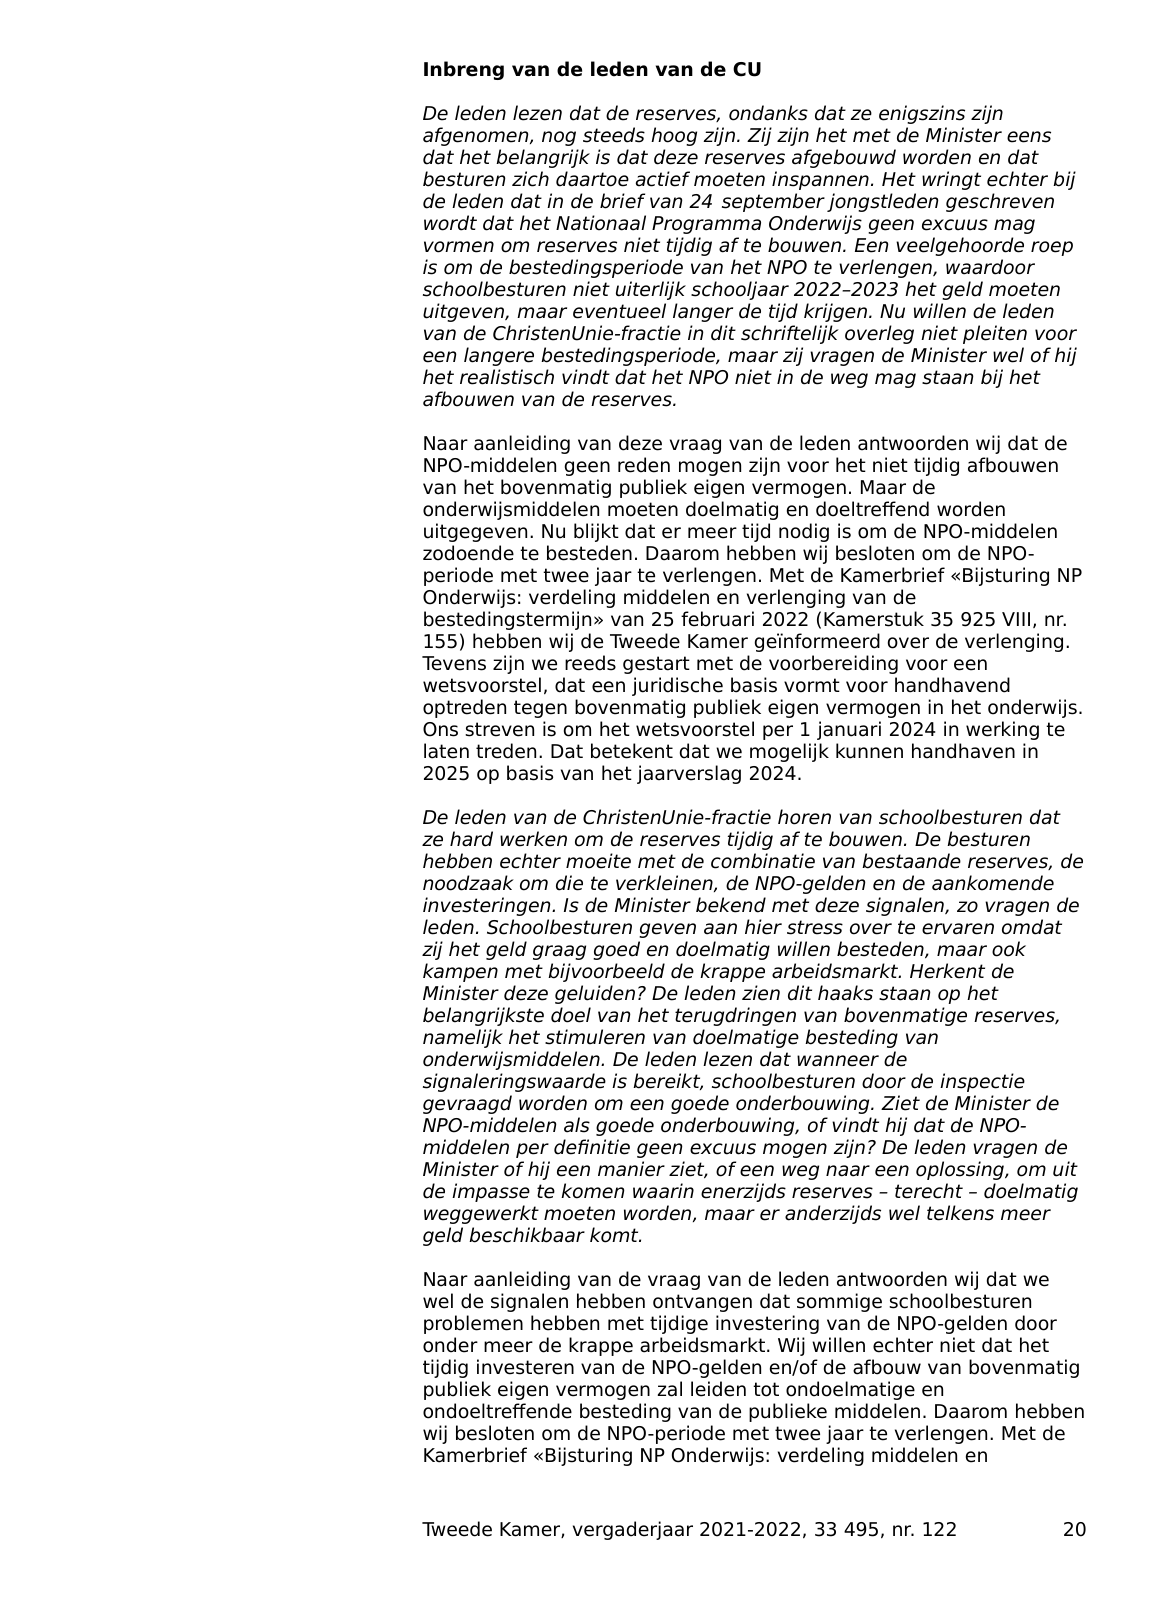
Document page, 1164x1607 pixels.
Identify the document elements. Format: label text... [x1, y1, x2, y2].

text De leden van de ChristenUnie-fractie horen van schoolbesturen dat ze hard werken om de reserves tijdig af te bouwen. De besturen hebben echter moeite met de combinatie van bestaande reserves, de noodzaak om die te verkleinen, de NPO-gelden en de aankomende investeringen. Is de Minister bekend met deze signalen, zo vragen de leden. Schoolbesturen geven aan hier stress over te ervaren omdat zij het geld graag goed en doelmatig willen besteden, maar ook kampen met bijvoorbeeld de krappe arbeidsmarkt. Herkent de Minister deze geluiden? De leden zien dit haaks staan op het belangrijkste doel van het terugdringen van bovenmatige reserves, namelijk het stimuleren van doelmatige besteding van onderwijsmiddelen. De leden lezen dat wanneer de signaleringswaarde is bereikt, schoolbesturen door de inspectie gevraagd worden om een goede onderbouwing. Ziet de Minister de NPO-middelen als goede onderbouwing, of vindt hij dat de NPO-middelen per definitie geen excuus mogen zijn? De leden vragen de Minister of hij een manier ziet, of een weg naar een oplossing, om uit de impasse te komen waarin enerzijds reserves – terecht – doelmatig weggewerkt moeten worden, maar er anderzijds wel telkens meer geld beschikbaar komt. [422, 807, 1087, 1247]
text De leden lezen dat de reserves, ondanks dat ze enigszins zijn afgenomen, nog steeds hoog zijn. Zij zijn het met de Minister eens dat het belangrijk is dat deze reserves afgebouwd worden en dat besturen zich daartoe actief moeten inspannen. Het wringt echter bij de leden dat in de brief van 24 september jongstleden geschreven wordt dat het Nationaal Programma Onderwijs geen excuus mag vormen om reserves niet tijdig af te bouwen. Een veelgehoorde roep is om de bestedingsperiode van het NPO te verlengen, waardoor schoolbesturen niet uiterlijk schooljaar 2022–2023 het geld moeten uitgeven, maar eventueel langer de tijd krijgen. Nu willen de leden van de ChristenUnie-fractie in dit schriftelijk overleg niet pleiten voor een langere bestedingsperiode, maar zij vragen de Minister wel of hij het realistisch vindt dat het NPO niet in de weg mag staan bij het afbouwen van de reserves. [422, 103, 1087, 411]
text Naar aanleiding van deze vraag van de leden antwoorden wij dat de NPO-middelen geen reden mogen zijn voor het niet tijdig afbouwen van het bovenmatig publiek eigen vermogen. Maar de onderwijsmiddelen moeten doelmatig en doeltreffend worden uitgegeven. Nu blijkt dat er meer tijd nodig is om de NPO-middelen zodoende te besteden. Daarom hebben wij besloten om de NPO-periode met twee jaar te verlengen. Met de Kamerbrief «Bijsturing NP Onderwijs: verdeling middelen en verlenging van de bestedingstermijn» van 25 februari 2022 (Kamerstuk 35 925 VIII, nr. 155) hebben wij de Tweede Kamer geïnformeerd over de verlenging. [422, 433, 1087, 653]
subtitle Inbreng van de leden van de CU [422, 59, 1087, 81]
text Naar aanleiding van de vraag van de leden antwoorden wij dat we wel de signalen hebben ontvangen dat sommige schoolbesturen problemen hebben met tijdige investering van de NPO-gelden door onder meer de krappe arbeidsmarkt. Wij willen echter niet dat het tijdig investeren van de NPO-gelden en/of de afbouw van bovenmatig publiek eigen vermogen zal leiden tot ondoelmatige en ondoeltreffende besteding van de publieke middelen. Daarom hebben wij besloten om de NPO-periode met twee jaar te verlengen. Met de Kamerbrief «Bijsturing NP Onderwijs: verdeling middelen en [422, 1269, 1087, 1467]
text Tevens zijn we reeds gestart met de voorbereiding voor een wetsvoorstel, dat een juridische basis vormt voor handhavend optreden tegen bovenmatig publiek eigen vermogen in het onderwijs. Ons streven is om het wetsvoorstel per 1 januari 2024 in werking te laten treden. Dat betekent dat we mogelijk kunnen handhaven in 2025 op basis van het jaarverslag 2024. [422, 653, 1087, 785]
